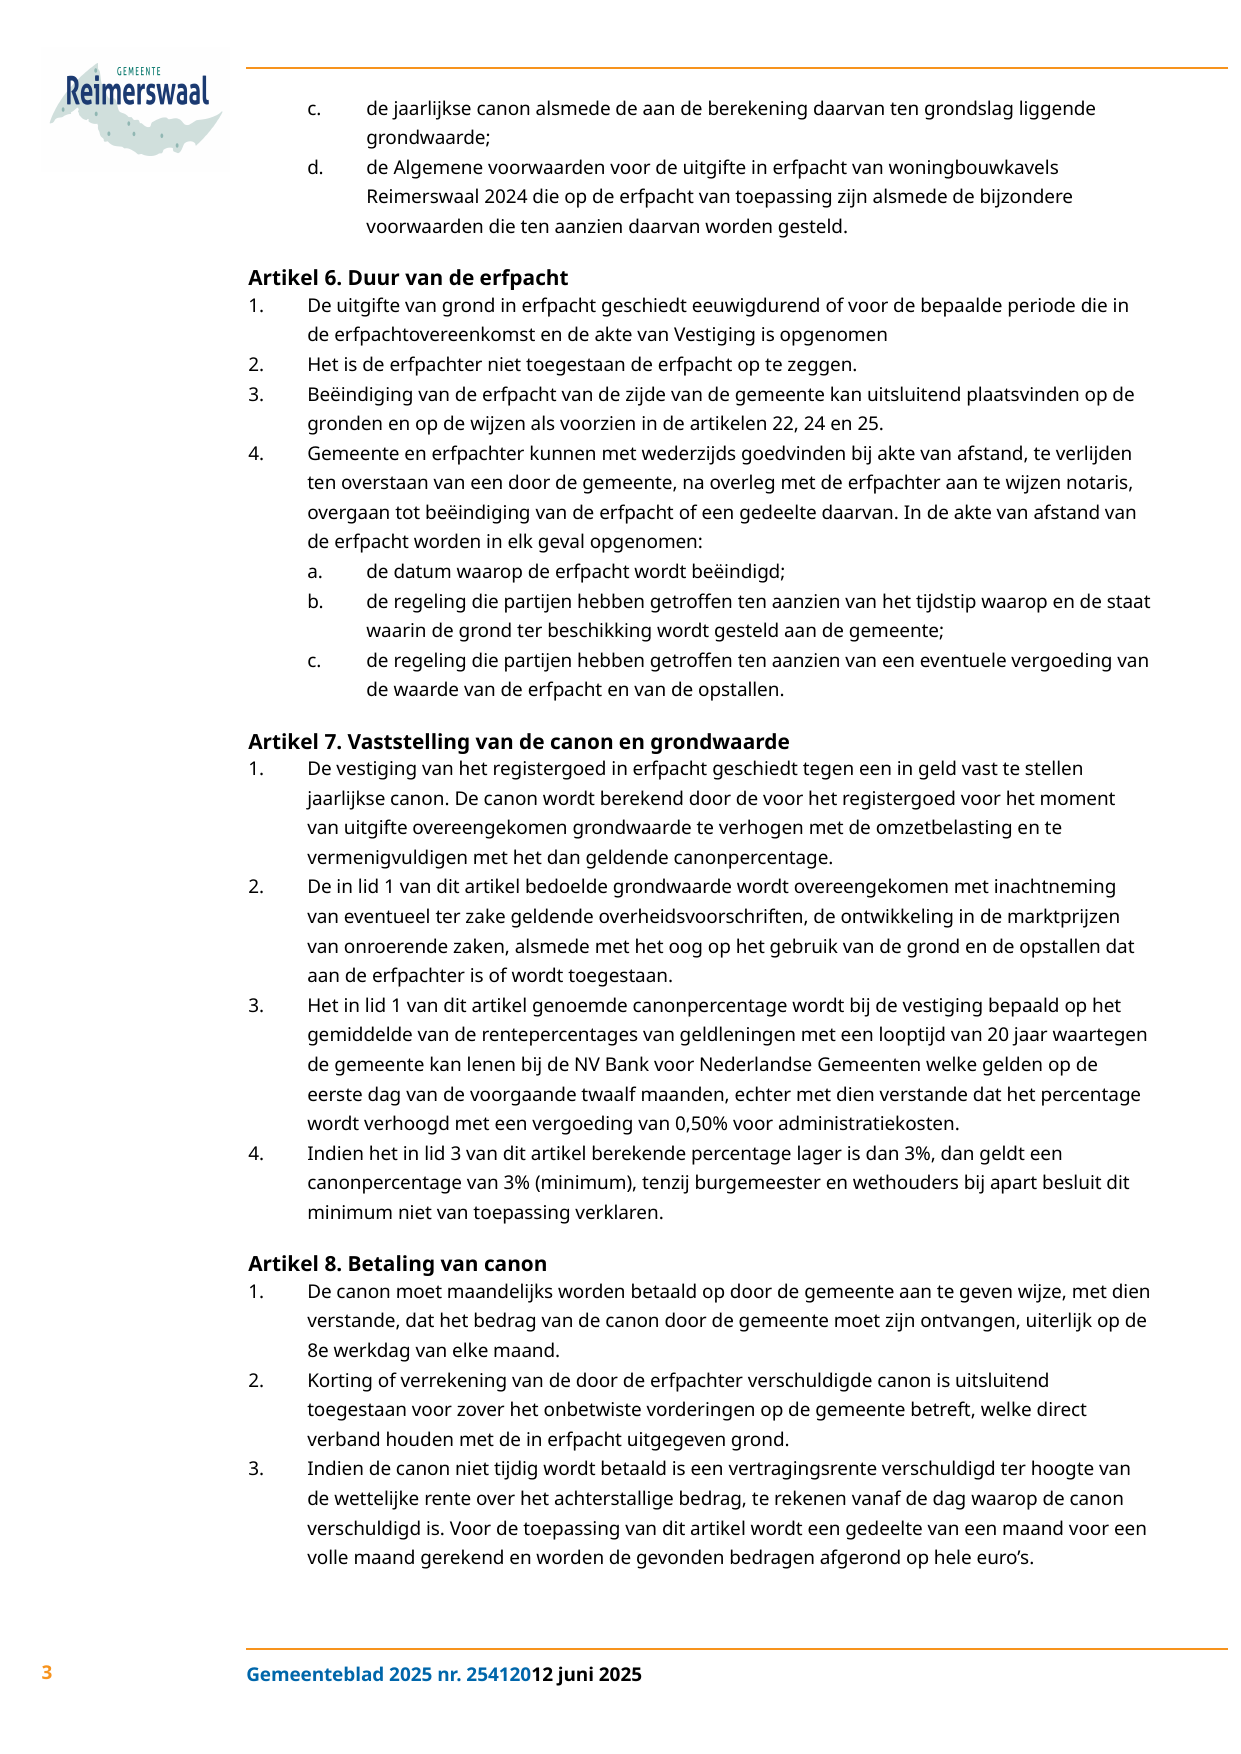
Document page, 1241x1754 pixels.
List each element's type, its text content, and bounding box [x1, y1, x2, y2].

list Indien de canon niet tijdig wordt betaald is een vertragingsrente verschuldigd ter hoogte van de wettelijke rente over het achterstallige bedrag, te rekenen vanaf de dag waarop de canon verschuldigd is. Voor de toepassing van dit artikel wordt een gedeelte van een maand voor een volle maand gerekend en worden de gevonden bedragen afgerond op hele euro’s. [248, 1456, 1152, 1570]
list de regeling die partijen hebben getroffen ten aanzien van het tijdstip waarop en de staat waarin de grond ter beschikking wordt gesteld aan de gemeente; [307, 588, 1152, 643]
list Beëindiging van de erfpacht van de zijde van de gemeente kan uitsluitend plaatsvinden op de gronden en op de wijzen als voorzien in de artikelen 22, 24 en 25. [248, 381, 1152, 436]
list De in lid 1 van dit artikel bedoelde grondwaarde wordt overeengekomen met inachtneming van eventueel ter zake geldende overheidsvoorschriften, de ontwikkeling in de marktprijzen van onroerende zaken, alsmede met het oog op het gebruik van de grond en de opstallen dat aan de erfpachter is of wordt toegestaan. [248, 874, 1152, 988]
text Artikel 8. Betaling van canon [248, 1249, 1152, 1278]
list de jaarlijkse canon alsmede de aan de berekening daarvan ten grondslag liggende grondwaarde; [307, 95, 1152, 150]
list de Algemene voorwaarden voor de uitgifte in erfpacht van woningbouwkavels Reimerswaal 2024 die op de erfpacht van toepassing zijn alsmede de bijzondere voorwaarden die ten aanzien daarvan worden gesteld. [307, 154, 1152, 239]
list Het is de erfpachter niet toegestaan de erfpacht op te zeggen. [248, 351, 1152, 377]
list de datum waarop de erfpacht wordt beëindigd; [307, 558, 1152, 584]
list Gemeente en erfpachter kunnen met wederzijds goedvinden bij akte van afstand, te verlijden ten overstaan van een door de gemeente, na overleg met de erfpachter aan te wijzen notaris, overgaan tot beëindiging van de erfpacht of een gedeelte daarvan. In de akte van afstand van de erfpacht worden in elk geval opgenomen: [248, 440, 1152, 554]
list Het in lid 1 van dit artikel genoemde canonpercentage wordt bij de vestiging bepaald op het gemiddelde van de rentepercentages van geldleningen met een looptijd van 20 jaar waartegen de gemeente kan lenen bij de NV Bank voor Nederlandse Gemeenten welke gelden op de eerste dag van de voorgaande twaalf maanden, echter met dien verstande dat het percentage wordt verhoogd met een vergoeding van 0,50% voor administratiekosten. [248, 992, 1152, 1136]
list De vestiging van het registergoed in erfpacht geschiedt tegen een in geld vast te stellen jaarlijkse canon. De canon wordt berekend door de voor het registergoed voor het moment van uitgifte overeengekomen grondwaarde te verhogen met de omzetbelasting en te vermenigvuldigen met het dan geldende canonpercentage. [248, 755, 1152, 870]
list de regeling die partijen hebben getroffen ten aanzien van een eventuele vergoeding van de waarde van de erfpacht en van de opstallen. [307, 647, 1152, 702]
text Artikel 6. Duur van de erfpacht [248, 263, 1152, 292]
text Artikel 7. Vaststelling van de canon en grondwaarde [248, 727, 1152, 755]
picture [41, 47, 231, 172]
list De canon moet maandelijks worden betaald op door de gemeente aan te geven wijze, met dien verstande, dat het bedrag van de canon door de gemeente moet zijn ontvangen, uiterlijk op de 8e werkdag van elke maand. [248, 1278, 1152, 1363]
list De uitgifte van grond in erfpacht geschiedt eeuwigdurend of voor de bepaalde periode die in de erfpachtovereenkomst en de akte van Vestiging is opgenomen [248, 292, 1152, 347]
list Korting of verrekening van de door de erfpachter verschuldigde canon is uitsluitend toegestaan voor zover het onbetwiste vorderingen op de gemeente betreft, welke direct verband houden met de in erfpacht uitgegeven grond. [248, 1367, 1152, 1452]
list Indien het in lid 3 van dit artikel berekende percentage lager is dan 3%, dan geldt een canonpercentage van 3% (minimum), tenzij burgemeester en wethouders bij apart besluit dit minimum niet van toepassing verklaren. [248, 1140, 1152, 1225]
